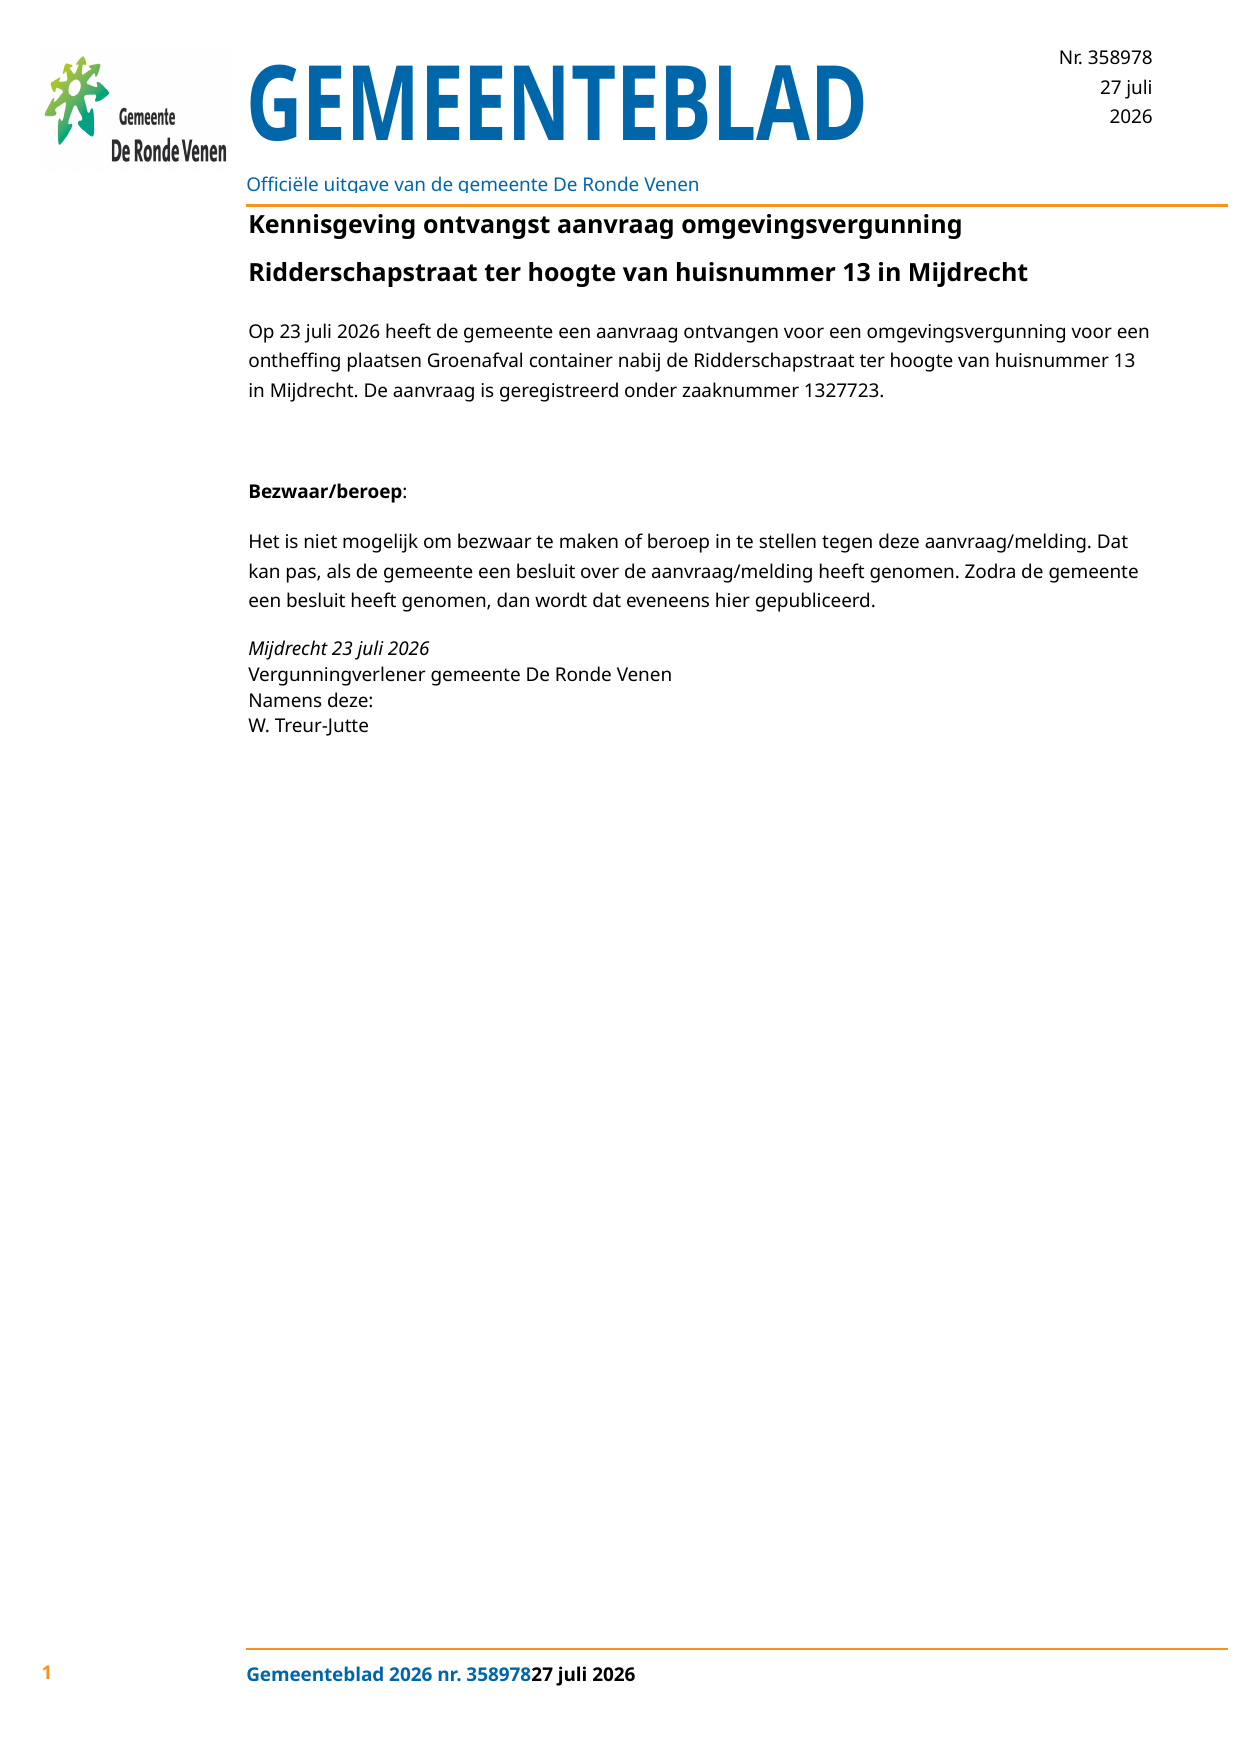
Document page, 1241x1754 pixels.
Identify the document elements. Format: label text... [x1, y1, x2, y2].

text W. Treur-Jutte [248, 712, 1152, 738]
text Vergunningverlener gemeente De Ronde Venen [248, 661, 1152, 687]
text Het is niet mogelijk om bezwaar te maken of beroep in te stellen tegen deze aanvraag/melding. Dat kan pas, als de gemeente een besluit over de aanvraag/melding heeft genomen. Zodra de gemeente een besluit heeft genomen, dan wordt dat eveneens hier gepubliceerd. [248, 528, 1152, 613]
text Kennisgeving ontvangst aanvraag omgevingsvergunning Ridderschapstraat ter hoogte van huisnummer 13 in Mijdrecht [248, 207, 1152, 288]
text Mijdrecht 23 juli 2026 [248, 635, 1152, 661]
text Bezwaar/beroep: [248, 478, 1152, 504]
picture [41, 47, 231, 172]
text Op 23 juli 2026 heeft de gemeente een aanvraag ontvangen voor een omgevingsvergunning voor een ontheffing plaatsen Groenafval container nabij de Ridderschapstraat ter hoogte van huisnummer 13 in Mijdrecht. De aanvraag is geregistreerd onder zaaknummer 1327723. [248, 318, 1152, 403]
text Namens deze: [248, 687, 1152, 712]
